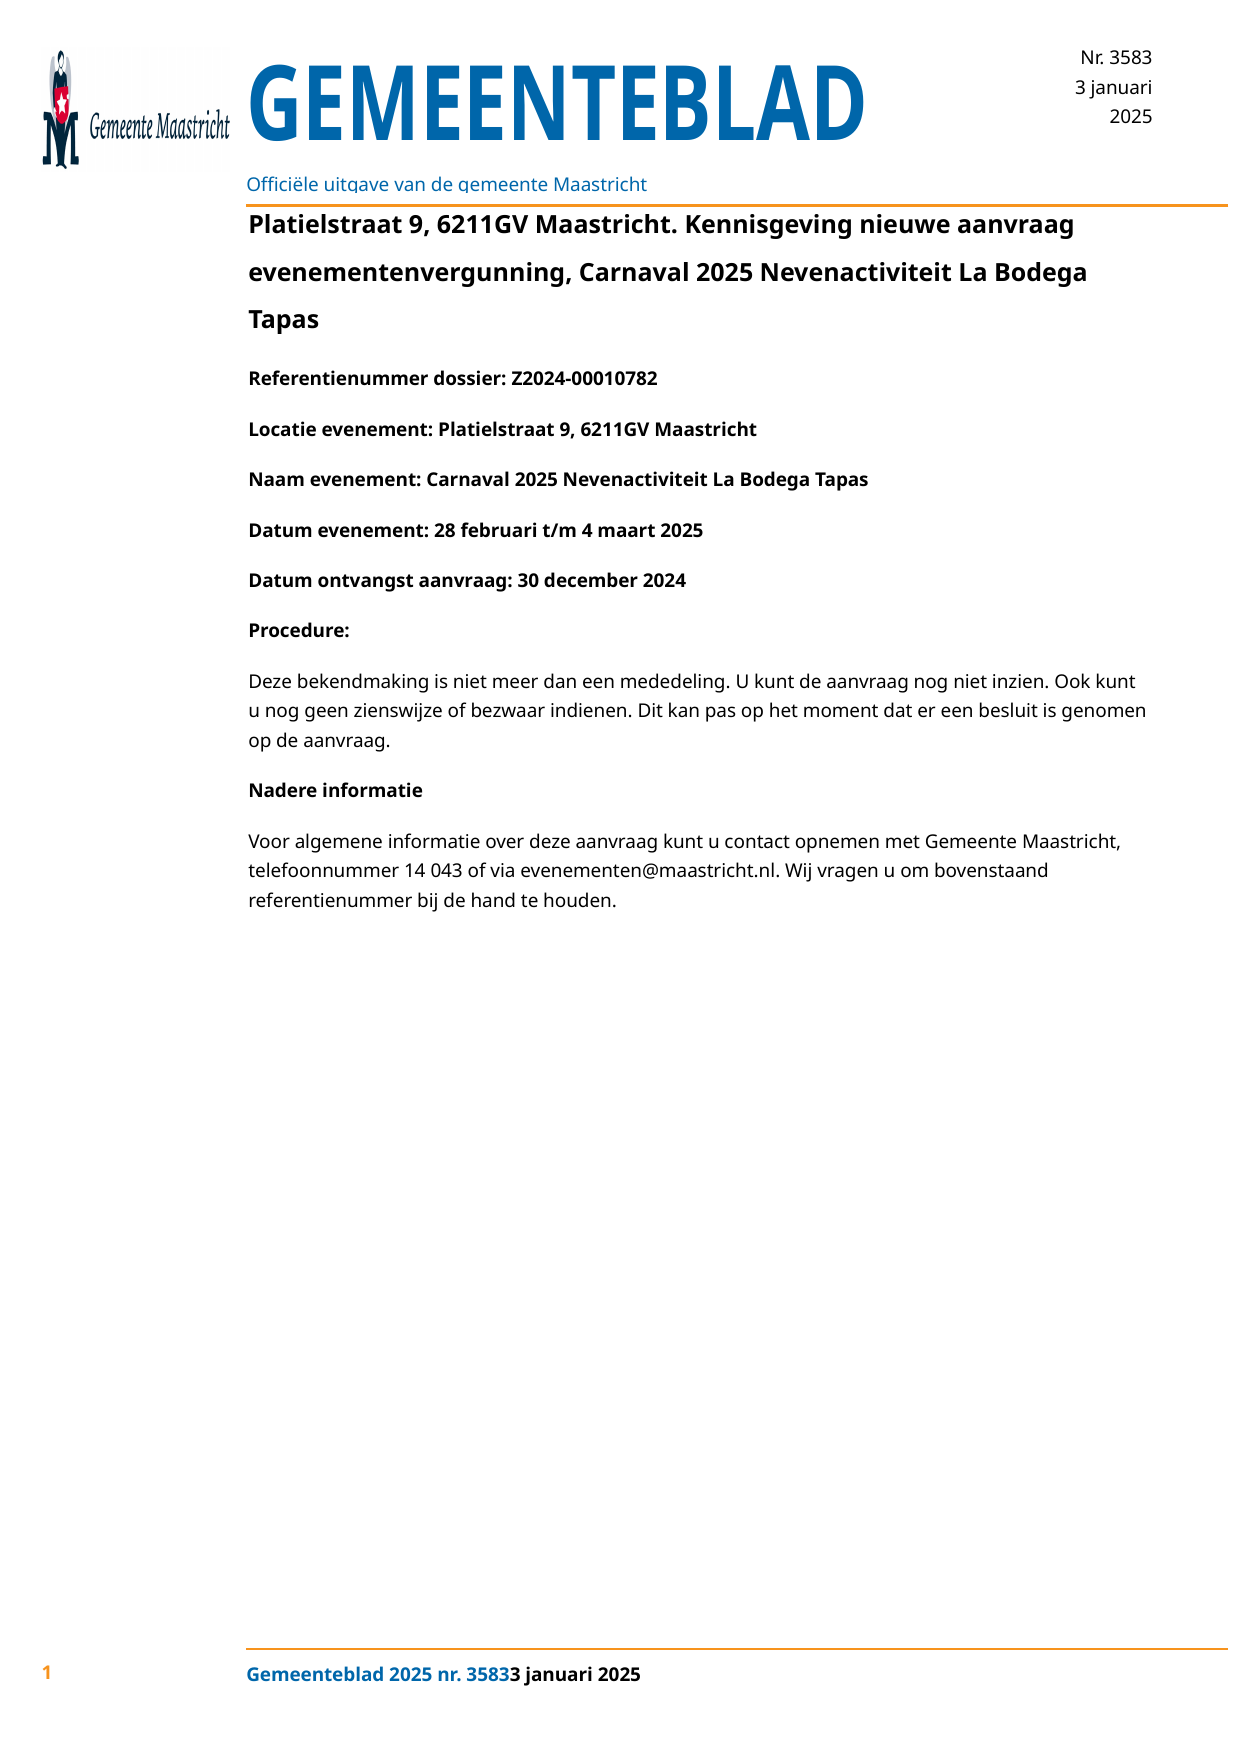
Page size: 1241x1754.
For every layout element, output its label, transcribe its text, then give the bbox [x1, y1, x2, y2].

text Voor algemene informatie over deze aanvraag kunt u contact opnemen met Gemeente Maastricht, telefoonnummer 14 043 of via evenementen@maastricht.nl. Wij vragen u om bovenstaand referentienummer bij de hand te houden. [248, 828, 1152, 913]
picture [41, 47, 231, 172]
text Datum evenement: 28 februari t/m 4 maart 2025 [248, 517, 1152, 542]
text Locatie evenement: Platielstraat 9, 6211GV Maastricht [248, 416, 1152, 442]
text Deze bekendmaking is niet meer dan een mededeling. U kunt de aanvraag nog niet inzien. Ook kunt u nog geen zienswijze of bezwaar indienen. Dit kan pas op het moment dat er een besluit is genomen op de aanvraag. [248, 668, 1152, 753]
text Referentienummer dossier: Z2024-00010782 [248, 366, 1152, 391]
text Nadere informatie [248, 778, 1152, 803]
text Naam evenement: Carnaval 2025 Nevenactiviteit La Bodega Tapas [248, 466, 1152, 492]
text Datum ontvangst aanvraag: 30 december 2024 [248, 567, 1152, 593]
text Platielstraat 9, 6211GV Maastricht. Kennisgeving nieuwe aanvraag evenementenvergunning, Carnaval 2025 Nevenactiviteit La Bodega Tapas [248, 207, 1152, 336]
text Procedure: [248, 618, 1152, 643]
